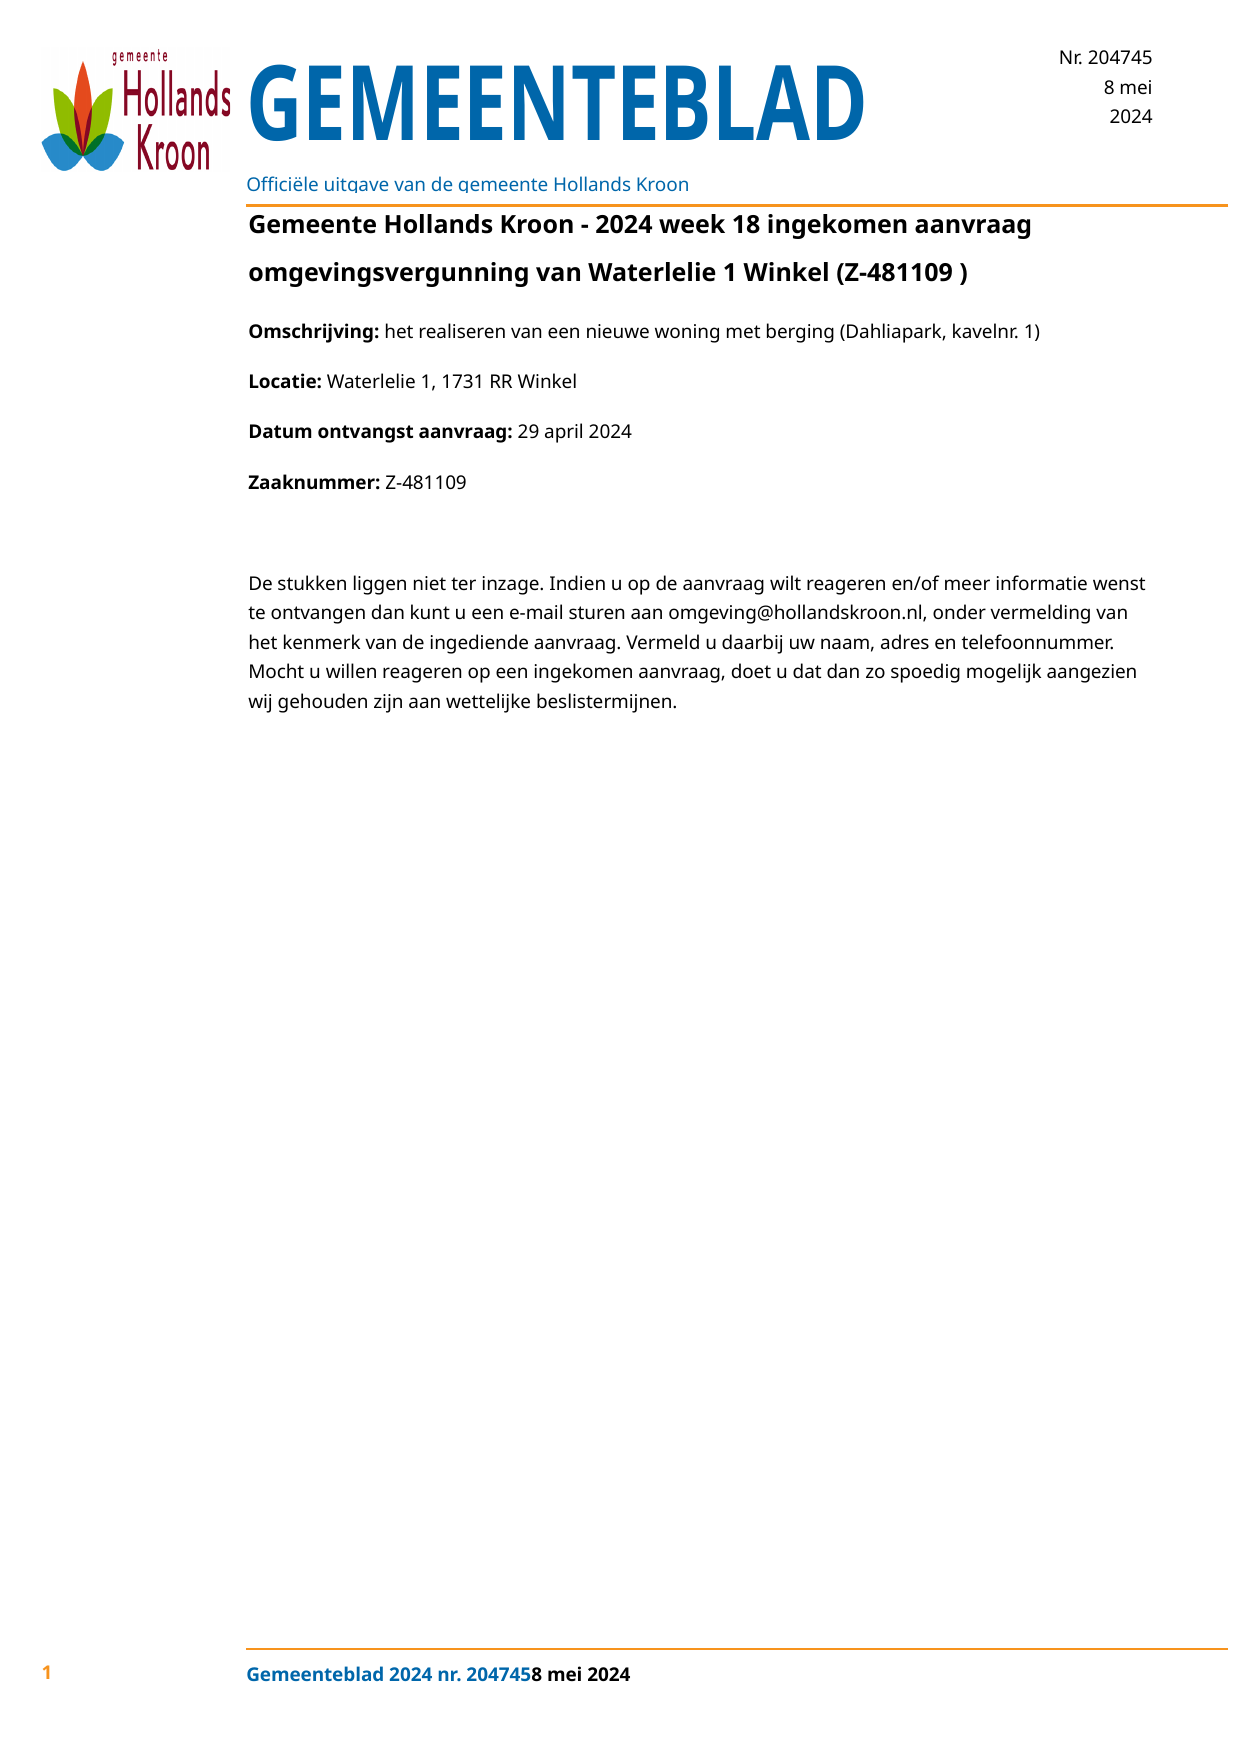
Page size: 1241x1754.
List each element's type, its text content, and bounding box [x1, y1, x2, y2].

text Zaaknummer: Z-481109 [248, 469, 1152, 495]
text Locatie: Waterlelie 1, 1731 RR Winkel [248, 368, 1152, 394]
text Omschrijving: het realiseren van een nieuwe woning met berging (Dahliapark, kavelnr. 1) [248, 318, 1152, 344]
picture [41, 47, 231, 172]
text Gemeente Hollands Kroon - 2024 week 18 ingekomen aanvraag omgevingsvergunning van Waterlelie 1 Winkel (Z-481109 ) [248, 207, 1152, 288]
text De stukken liggen niet ter inzage. Indien u op de aanvraag wilt reageren en/of meer informatie wenst te ontvangen dan kunt u een e-mail sturen aan omgeving@hollandskroon.nl, onder vermelding van het kenmerk van de ingediende aanvraag. Vermeld u daarbij uw naam, adres en telefoonnummer. Mocht u willen reageren op een ingekomen aanvraag, doet u dat dan zo spoedig mogelijk aangezien wij gehouden zijn aan wettelijke beslistermijnen. [248, 570, 1152, 714]
text Datum ontvangst aanvraag: 29 april 2024 [248, 419, 1152, 444]
